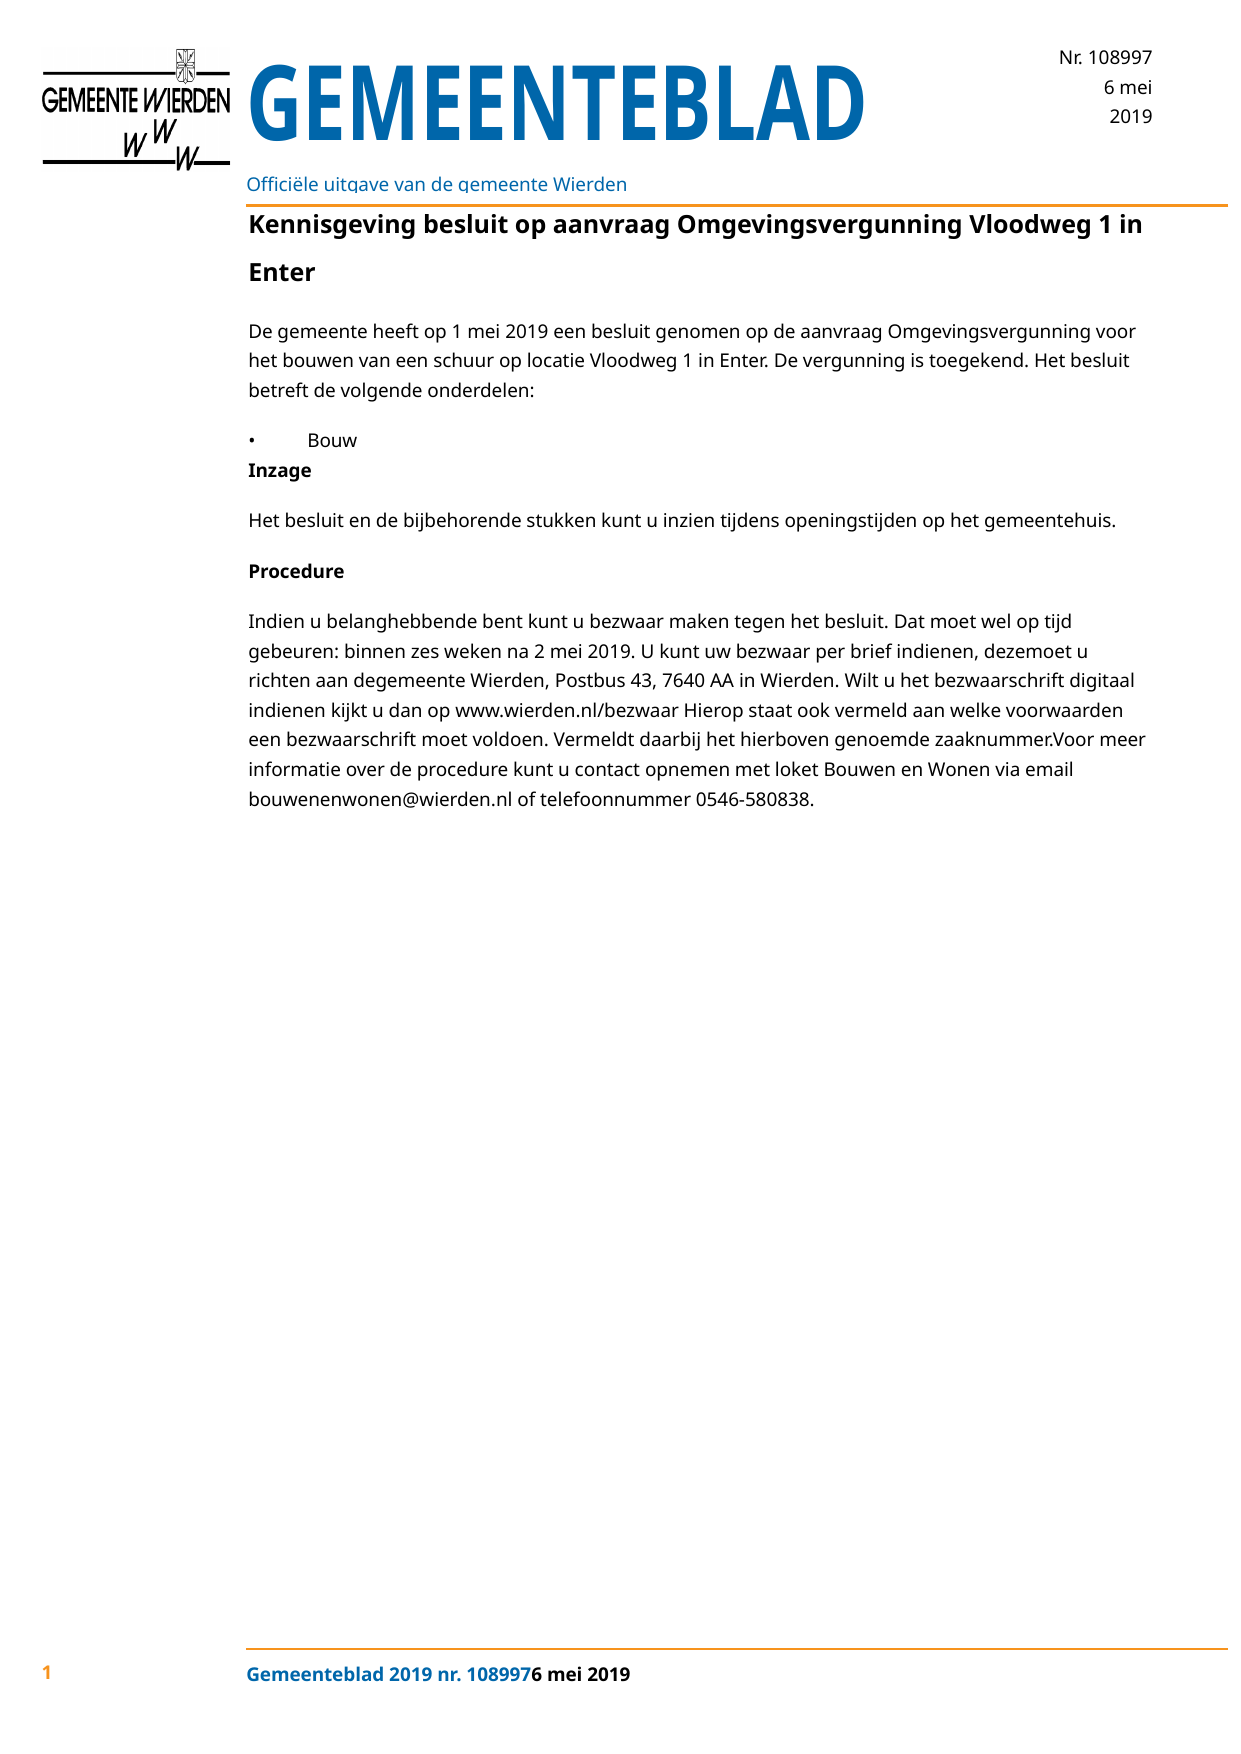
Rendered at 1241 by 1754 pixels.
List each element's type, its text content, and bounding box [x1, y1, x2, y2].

text Procedure [248, 558, 1152, 584]
text Kennisgeving besluit op aanvraag Omgevingsvergunning Vloodweg 1 in Enter [248, 207, 1152, 288]
list Bouw [248, 427, 1152, 453]
text Indien u belanghebbende bent kunt u bezwaar maken tegen het besluit. Dat moet wel op tijd gebeuren: binnen zes weken na 2 mei 2019. U kunt uw bezwaar per brief indienen, dezemoet u richten aan degemeente Wierden, Postbus 43, 7640 AA in Wierden. Wilt u het bezwaarschrift digitaal indienen kijkt u dan op www.wierden.nl/bezwaar Hierop staat ook vermeld aan welke voorwaarden een bezwaarschrift moet voldoen. Vermeldt daarbij het hierboven genoemde zaaknummer.Voor meer informatie over de procedure kunt u contact opnemen met loket Bouwen en Wonen via email bouwenenwonen@wierden.nl of telefoonnummer 0546-580838. [248, 608, 1152, 812]
text De gemeente heeft op 1 mei 2019 een besluit genomen op de aanvraag Omgevingsvergunning voor het bouwen van een schuur op locatie Vloodweg 1 in Enter. De vergunning is toegekend. Het besluit betreft de volgende onderdelen: [248, 318, 1152, 403]
picture [41, 47, 231, 172]
text Inzage [248, 457, 1152, 483]
text Het besluit en de bijbehorende stukken kunt u inzien tijdens openingstijden op het gemeentehuis. [248, 507, 1152, 533]
